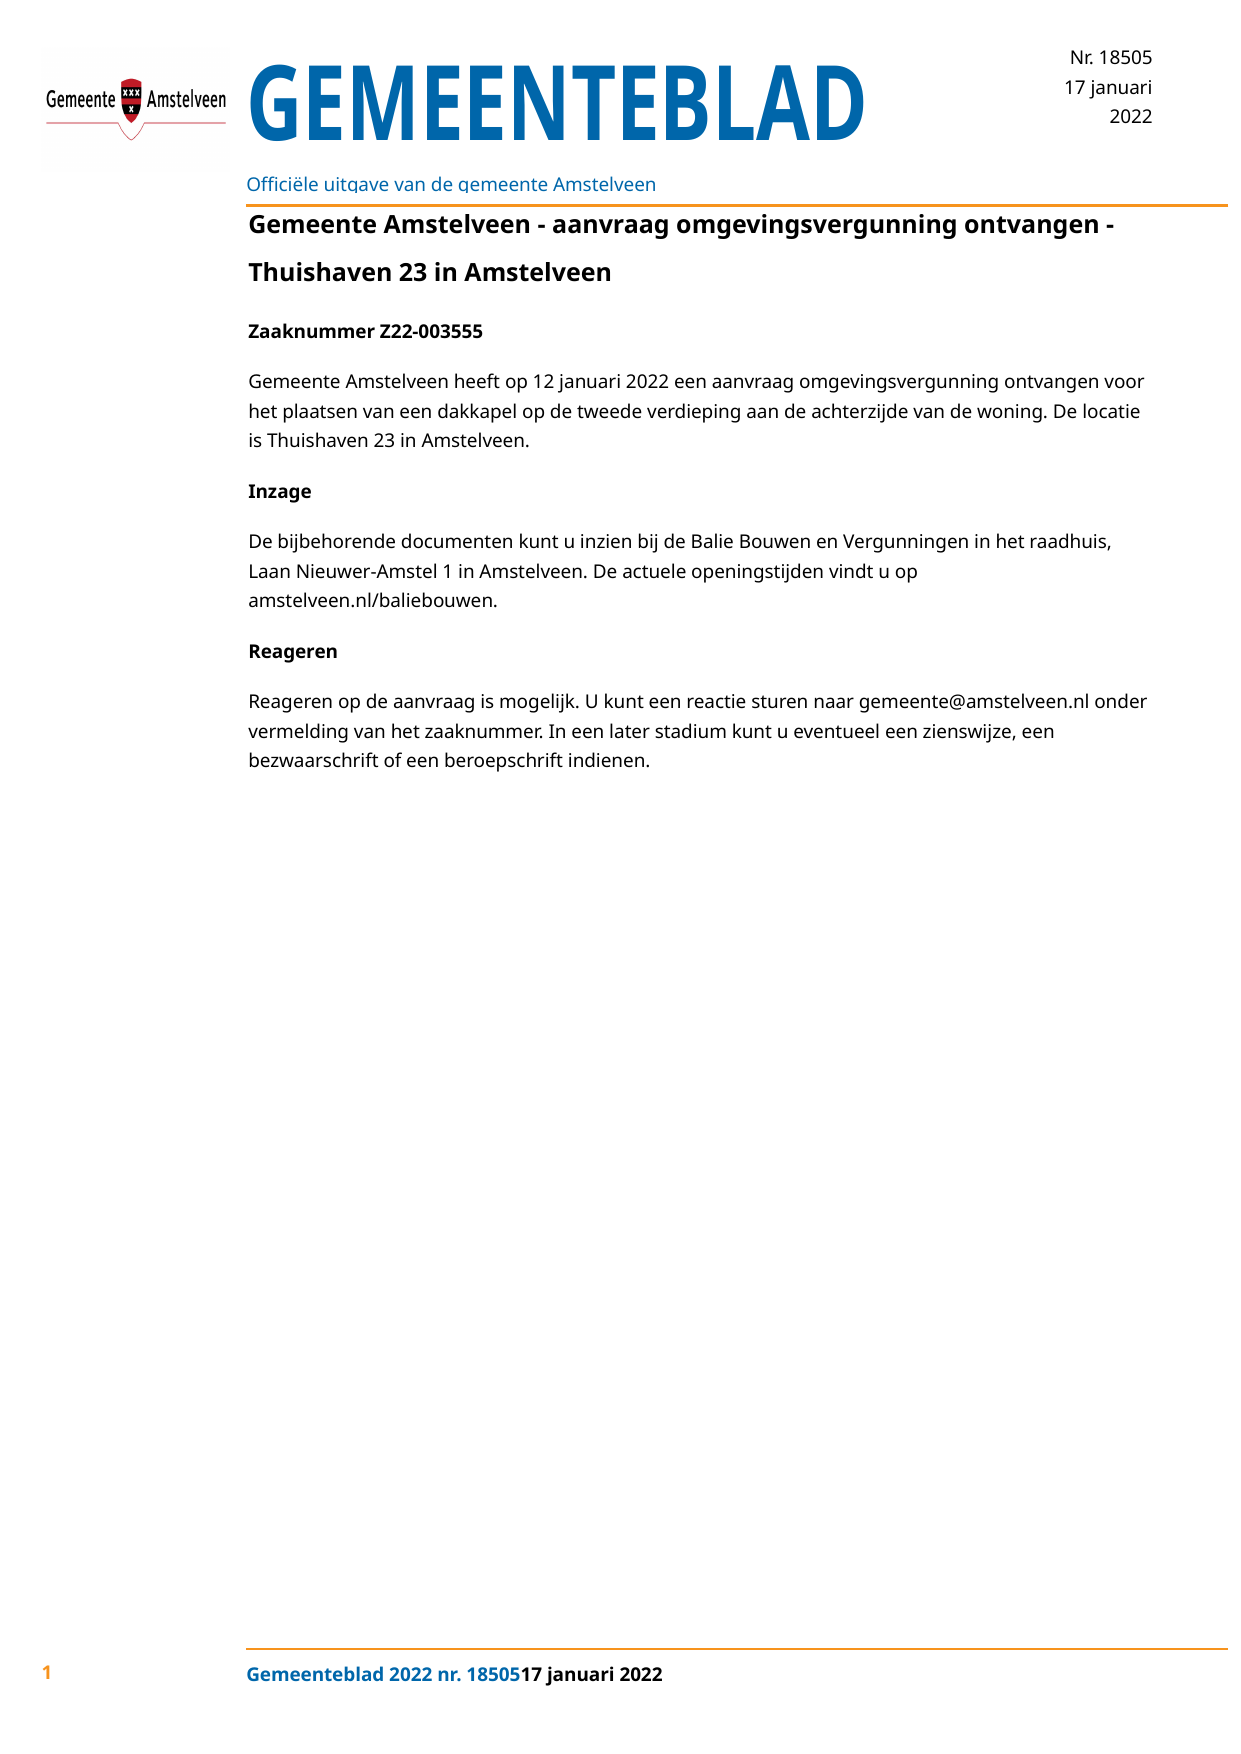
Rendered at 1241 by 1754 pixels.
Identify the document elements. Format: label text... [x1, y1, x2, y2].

text De bijbehorende documenten kunt u inzien bij de Balie Bouwen en Vergunningen in het raadhuis, Laan Nieuwer-Amstel 1 in Amstelveen. De actuele openingstijden vindt u op amstelveen.nl/baliebouwen. [248, 528, 1152, 613]
picture [41, 47, 231, 172]
text Reageren [248, 638, 1152, 664]
text Inzage [248, 478, 1152, 504]
text Reageren op de aanvraag is mogelijk. U kunt een reactie sturen naar gemeente@amstelveen.nl onder vermelding van het zaaknummer. In een later stadium kunt u eventueel een zienswijze, een bezwaarschrift of een beroepschrift indienen. [248, 688, 1152, 773]
text Gemeente Amstelveen heeft op 12 januari 2022 een aanvraag omgevingsvergunning ontvangen voor het plaatsen van een dakkapel op de tweede verdieping aan de achterzijde van de woning. De locatie is Thuishaven 23 in Amstelveen. [248, 368, 1152, 453]
text Gemeente Amstelveen - aanvraag omgevingsvergunning ontvangen - Thuishaven 23 in Amstelveen [248, 207, 1152, 288]
text Zaaknummer Z22-003555 [248, 318, 1152, 344]
